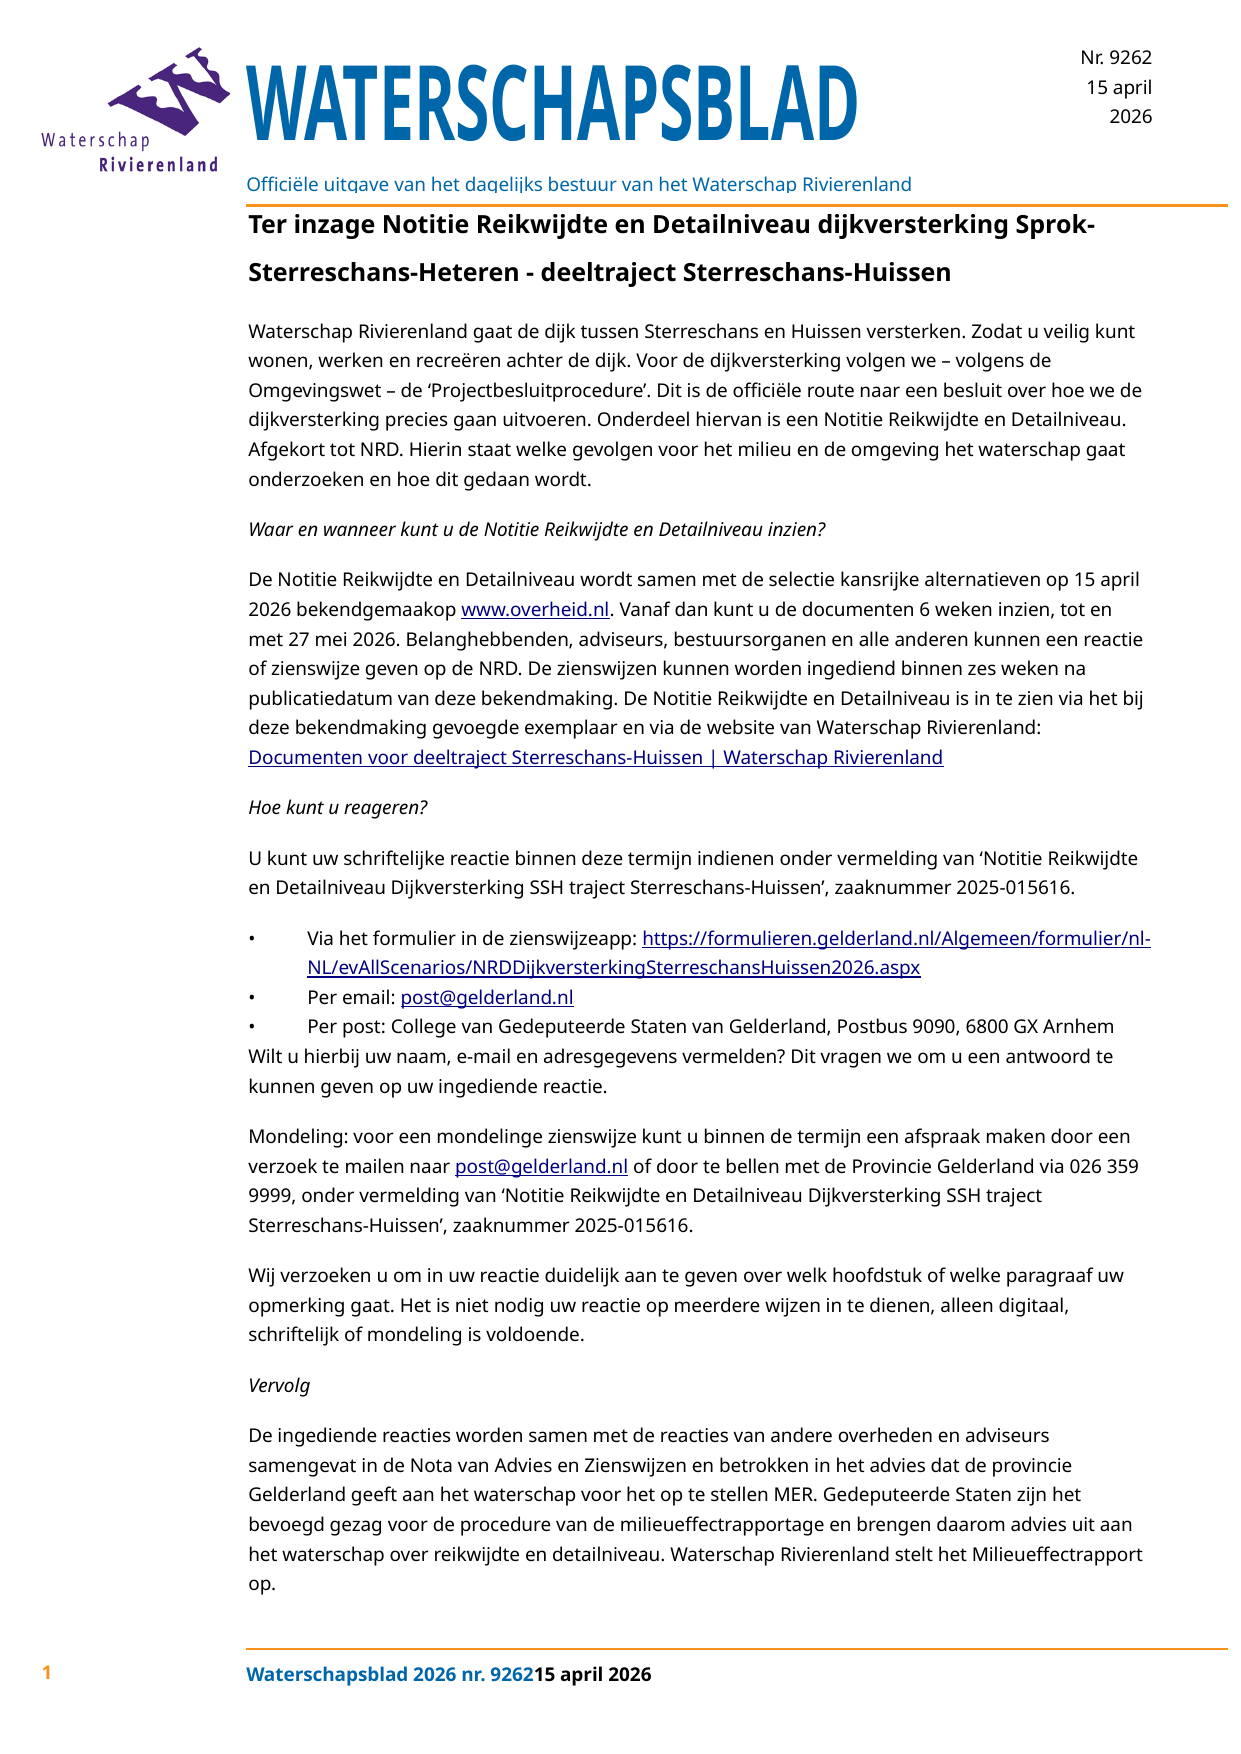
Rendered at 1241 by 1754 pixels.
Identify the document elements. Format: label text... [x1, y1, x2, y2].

list Per post: College van Gedeputeerde Staten van Gelderland, Postbus 9090, 6800 GX Arnhem [248, 1014, 1152, 1039]
text Wilt u hierbij uw naam, e-mail en adresgegevens vermelden? Dit vragen we om u een antwoord te kunnen geven op uw ingediende reactie. [248, 1043, 1152, 1099]
list Per email: post@gelderland.nl [248, 984, 1152, 1010]
text Waterschap Rivierenland gaat de dijk tussen Sterreschans en Huissen versterken. Zodat u veilig kunt wonen, werken en recreëren achter de dijk. Voor de dijkversterking volgen we – volgens de Omgevingswet – de ‘Projectbesluitprocedure’. Dit is de officiële route naar een besluit over hoe we de dijkversterking precies gaan uitvoeren. Onderdeel hiervan is een Notitie Reikwijdte en Detailniveau. Afgekort tot NRD. Hierin staat welke gevolgen voor het milieu en de omgeving het waterschap gaat onderzoeken en hoe dit gedaan wordt. [248, 318, 1152, 492]
text De Notitie Reikwijdte en Detailniveau wordt samen met de selectie kansrijke alternatieven op 15 april 2026 bekendgemaakop www.overheid.nl. Vanaf dan kunt u de documenten 6 weken inzien, tot en met 27 mei 2026. Belanghebbenden, adviseurs, bestuursorganen en alle anderen kunnen een reactie of zienswijze geven op de NRD. De zienswijzen kunnen worden ingediend binnen zes weken na publicatiedatum van deze bekendmaking. De Notitie Reikwijdte en Detailniveau is in te zien via het bij deze bekendmaking gevoegde exemplaar en via de website van Waterschap Rivierenland: Documenten voor deeltraject Sterreschans-Huissen | Waterschap Rivierenland [248, 567, 1152, 770]
text De ingediende reacties worden samen met de reacties van andere overheden en adviseurs samengevat in de Nota van Advies en Zienswijzen en betrokken in het advies dat de provincie Gelderland geeft aan het waterschap voor het op te stellen MER. Gedeputeerde Staten zijn het bevoegd gezag voor de procedure van de milieueffectrapportage en brengen daarom advies uit aan het waterschap over reikwijdte en detailniveau. Waterschap Rivierenland stelt het Milieueffectrapport op. [248, 1422, 1152, 1596]
list Via het formulier in de zienswijzeapp: https://formulieren.gelderland.nl/Algemeen/formulier/nl-NL/evAllScenarios/NRDDijkversterkingSterreschansHuissen2026.aspx [248, 925, 1152, 980]
picture [41, 47, 231, 172]
text Wij verzoeken u om in uw reactie duidelijk aan te geven over welk hoofdstuk of welke paragraaf uw opmerking gaat. Het is niet nodig uw reactie op meerdere wijzen in te dienen, alleen digitaal, schriftelijk of mondeling is voldoende. [248, 1262, 1152, 1347]
text U kunt uw schriftelijke reactie binnen deze termijn indienen onder vermelding van ‘Notitie Reikwijdte en Detailniveau Dijkversterking SSH traject Sterreschans-Huissen’, zaaknummer 2025-015616. [248, 845, 1152, 900]
text Vervolg [248, 1372, 1152, 1398]
text Waar en wanneer kunt u de Notitie Reikwijdte en Detailniveau inzien? [248, 516, 1152, 542]
text Ter inzage Notitie Reikwijdte en Detailniveau dijkversterking Sprok-Sterreschans-Heteren - deeltraject Sterreschans-Huissen [248, 207, 1152, 288]
text Hoe kunt u reageren? [248, 794, 1152, 820]
text Mondeling: voor een mondelinge zienswijze kunt u binnen de termijn een afspraak maken door een verzoek te mailen naar post@gelderland.nl of door te bellen met de Provincie Gelderland via 026 359 9999, onder vermelding van ‘Notitie Reikwijdte en Detailniveau Dijkversterking SSH traject Sterreschans-Huissen’, zaaknummer 2025-015616. [248, 1123, 1152, 1238]
